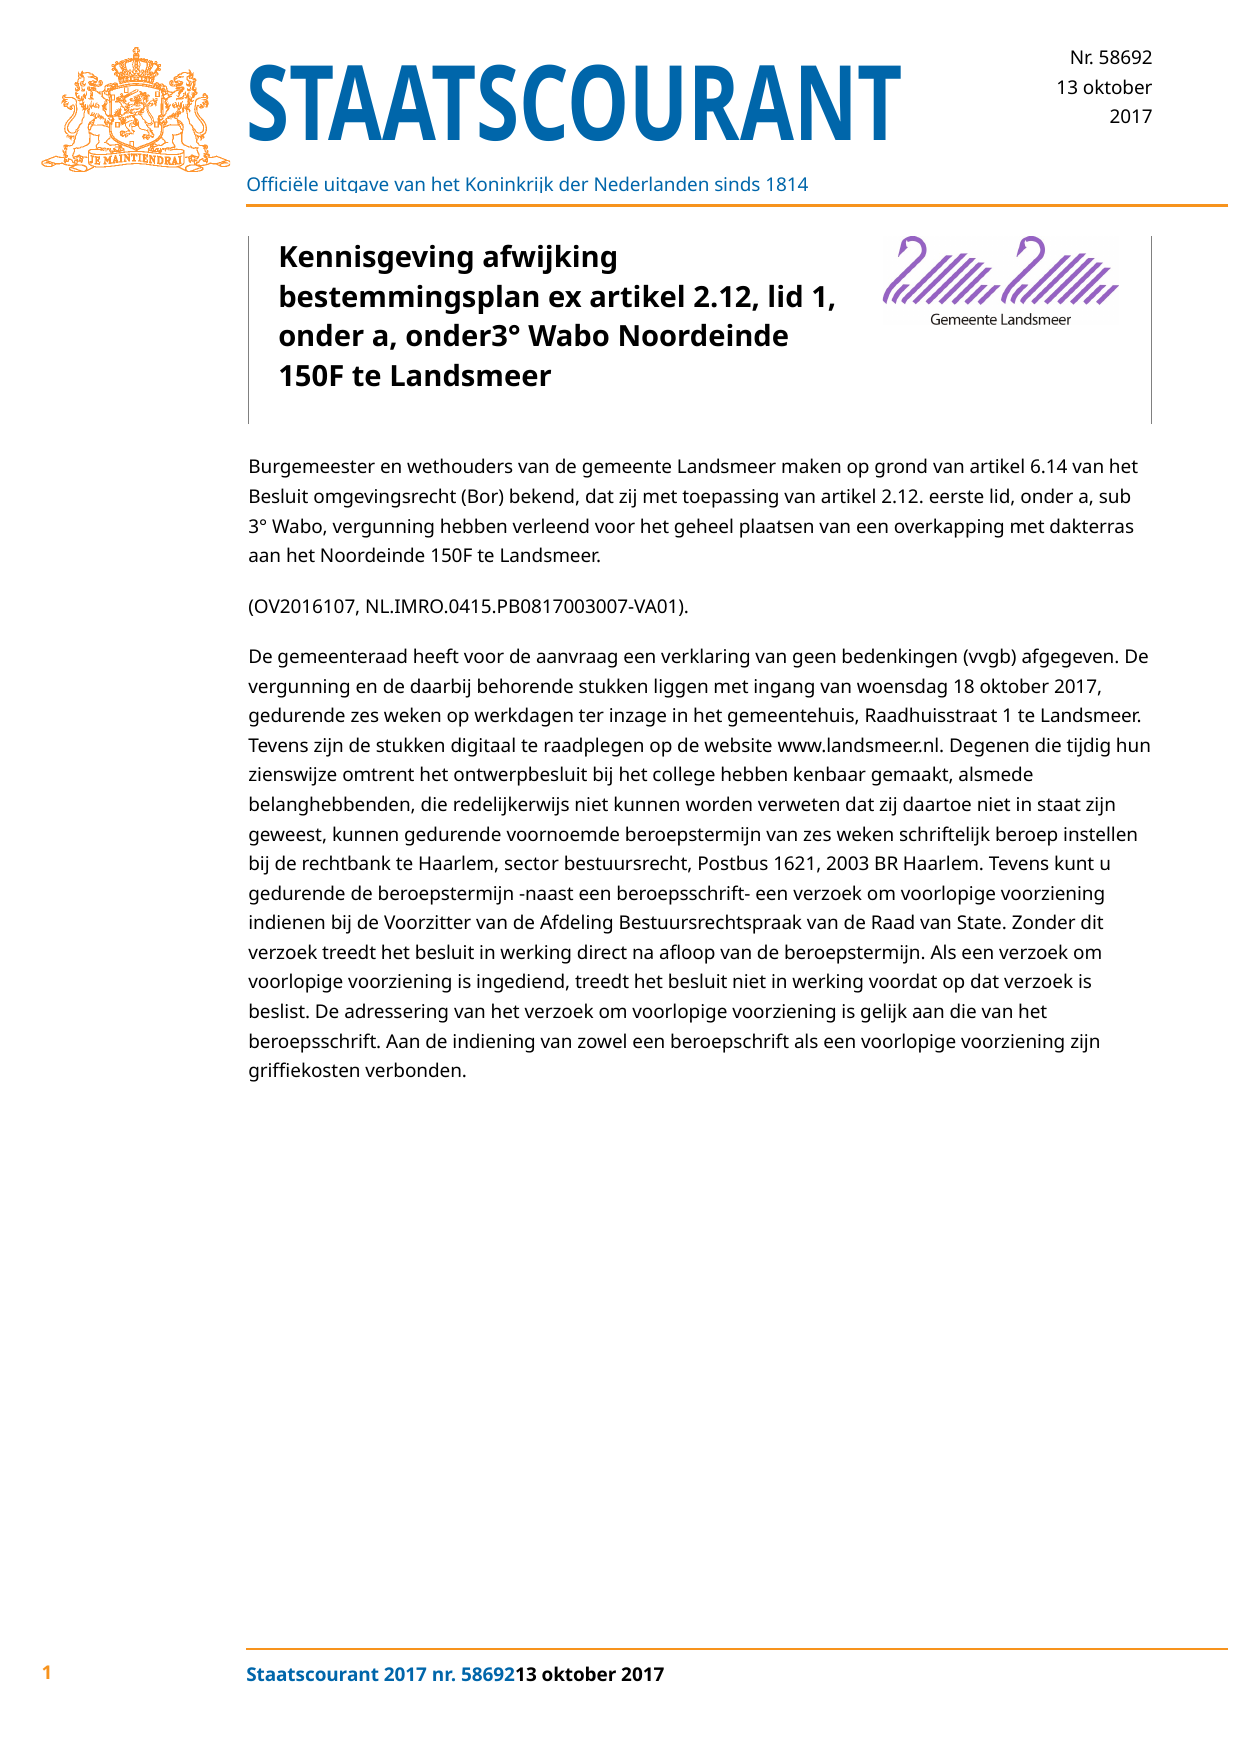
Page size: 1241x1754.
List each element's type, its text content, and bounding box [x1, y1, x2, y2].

picture [41, 47, 231, 172]
table_header [850, 236, 1151, 424]
table_header Kennisgeving afwijking bestemmingsplan ex artikel 2.12, lid 1, onder a, onder3° Wabo Noordeinde 150F te Landsmeer [249, 236, 850, 424]
text De gemeenteraad heeft voor de aanvraag een verklaring van geen bedenkingen (vvgb) afgegeven. De vergunning en de daarbij behorende stukken liggen met ingang van woensdag 18 oktober 2017, gedurende zes weken op werkdagen ter inzage in het gemeentehuis, Raadhuisstraat 1 te Landsmeer. Tevens zijn de stukken digitaal te raadplegen op de website www.landsmeer.nl. Degenen die tijdig hun zienswijze omtrent het ontwerpbesluit bij het college hebben kenbaar gemaakt, alsmede belanghebbenden, die redelijkerwijs niet kunnen worden verweten dat zij daartoe niet in staat zijn geweest, kunnen gedurende voornoemde beroepstermijn van zes weken schriftelijk beroep instellen bij de rechtbank te Haarlem, sector bestuursrecht, Postbus 1621, 2003 BR Haarlem. Tevens kunt u gedurende de beroepstermijn -naast een beroepsschrift- een verzoek om voorlopige voorziening indienen bij de Voorzitter van de Afdeling Bestuursrechtspraak van de Raad van State. Zonder dit verzoek treedt het besluit in werking direct na afloop van de beroepstermijn. Als een verzoek om voorlopige voorziening is ingediend, treedt het besluit niet in werking voordat op dat verzoek is beslist. De adressering van het verzoek om voorlopige voorziening is gelijk aan die van het beroepsschrift. Aan de indiening van zowel een beroepschrift als een voorlopige voorziening zijn griffiekosten verbonden. [248, 643, 1152, 1083]
text (OV2016107, NL.IMRO.0415.PB0817003007-VA01). [248, 593, 1152, 618]
text Burgemeester en wethouders van de gemeente Landsmeer maken op grond van artikel 6.14 van het Besluit omgevingsrecht (Bor) bekend, dat zij met toepassing van artikel 2.12. eerste lid, onder a, sub 3° Wabo, vergunning hebben verleend voor het geheel plaatsen van een overkapping met dakterras aan het Noordeinde 150F te Landsmeer. [248, 454, 1152, 568]
picture [882, 236, 1119, 325]
